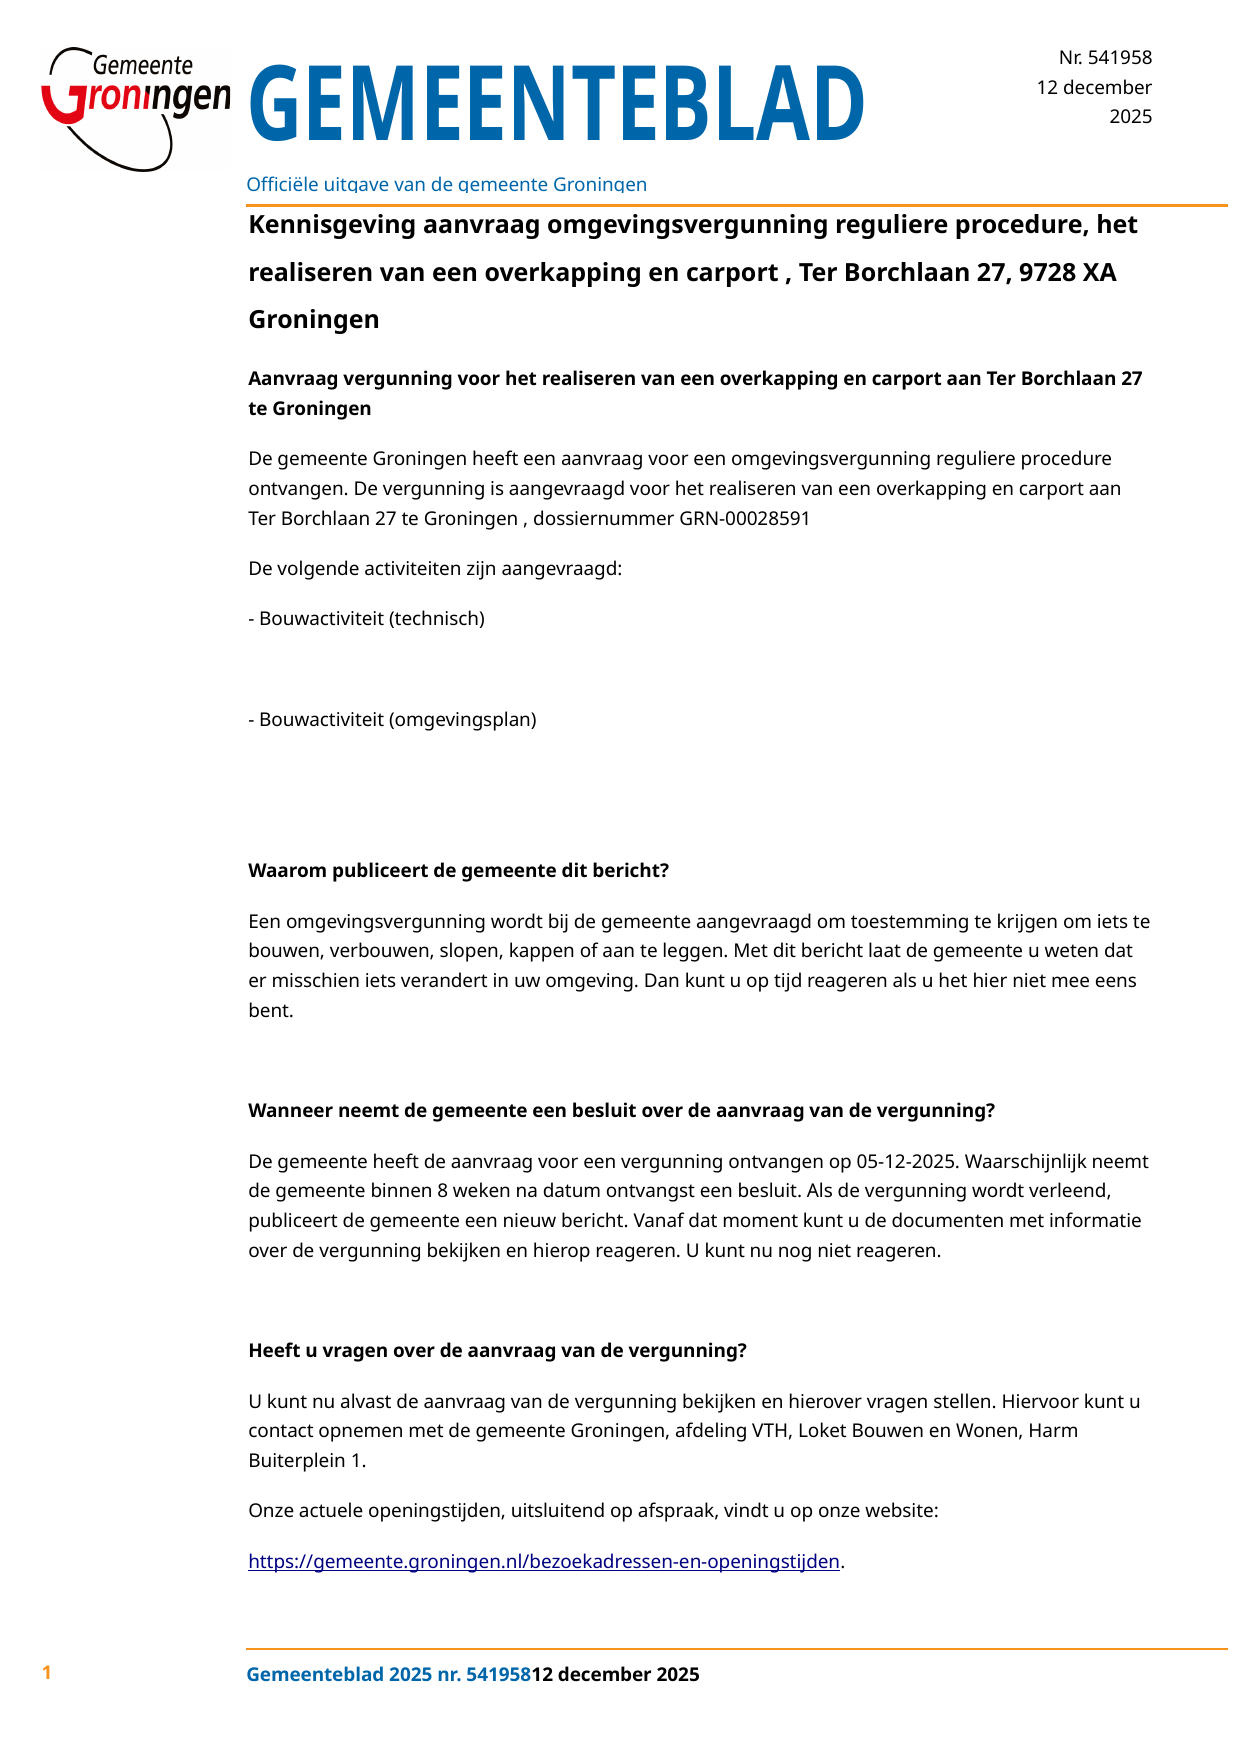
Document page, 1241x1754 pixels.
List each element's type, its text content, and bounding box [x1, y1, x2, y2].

text U kunt nu alvast de aanvraag van de vergunning bekijken en hierover vragen stellen. Hiervoor kunt u contact opnemen met de gemeente Groningen, afdeling VTH, Loket Bouwen en Wonen, Harm Buiterplein 1. [248, 1388, 1152, 1473]
text Heeft u vragen over de aanvraag van de vergunning? [248, 1338, 1152, 1363]
text Wanneer neemt de gemeente een besluit over de aanvraag van de vergunning? [248, 1098, 1152, 1123]
text De gemeente Groningen heeft een aanvraag voor een omgevingsvergunning reguliere procedure ontvangen. De vergunning is aangevraagd voor het realiseren van een overkapping en carport aan Ter Borchlaan 27 te Groningen , dossiernummer GRN-00028591 [248, 446, 1152, 530]
text De gemeente heeft de aanvraag voor een vergunning ontvangen op 05-12-2025. Waarschijnlijk neemt de gemeente binnen 8 weken na datum ontvangst een besluit. Als de vergunning wordt verleend, publiceert de gemeente een nieuw bericht. Vanaf dat moment kunt u de documenten met informatie over de vergunning bekijken en hierop reageren. U kunt nu nog niet reageren. [248, 1148, 1152, 1262]
picture [41, 47, 231, 172]
text Waarom publiceert de gemeente dit bericht? [248, 858, 1152, 883]
text Onze actuele openingstijden, uitsluitend op afspraak, vindt u op onze website: [248, 1498, 1152, 1523]
text - Bouwactiviteit (technisch) [248, 606, 1152, 631]
text Aanvraag vergunning voor het realiseren van een overkapping en carport aan Ter Borchlaan 27 te Groningen [248, 366, 1152, 421]
text Kennisgeving aanvraag omgevingsvergunning reguliere procedure, het realiseren van een overkapping en carport , Ter Borchlaan 27, 9728 XA Groningen [248, 207, 1152, 336]
text - Bouwactiviteit (omgevingsplan) [248, 706, 1152, 732]
text Een omgevingsvergunning wordt bij de gemeente aangevraagd om toestemming te krijgen om iets te bouwen, verbouwen, slopen, kappen of aan te leggen. Met dit bericht laat de gemeente u weten dat er misschien iets verandert in uw omgeving. Dan kunt u op tijd reageren als u het hier niet mee eens bent. [248, 908, 1152, 1022]
text De volgende activiteiten zijn aangevraagd: [248, 555, 1152, 581]
text https://gemeente.groningen.nl/bezoekadressen-en-openingstijden. [248, 1548, 1152, 1574]
